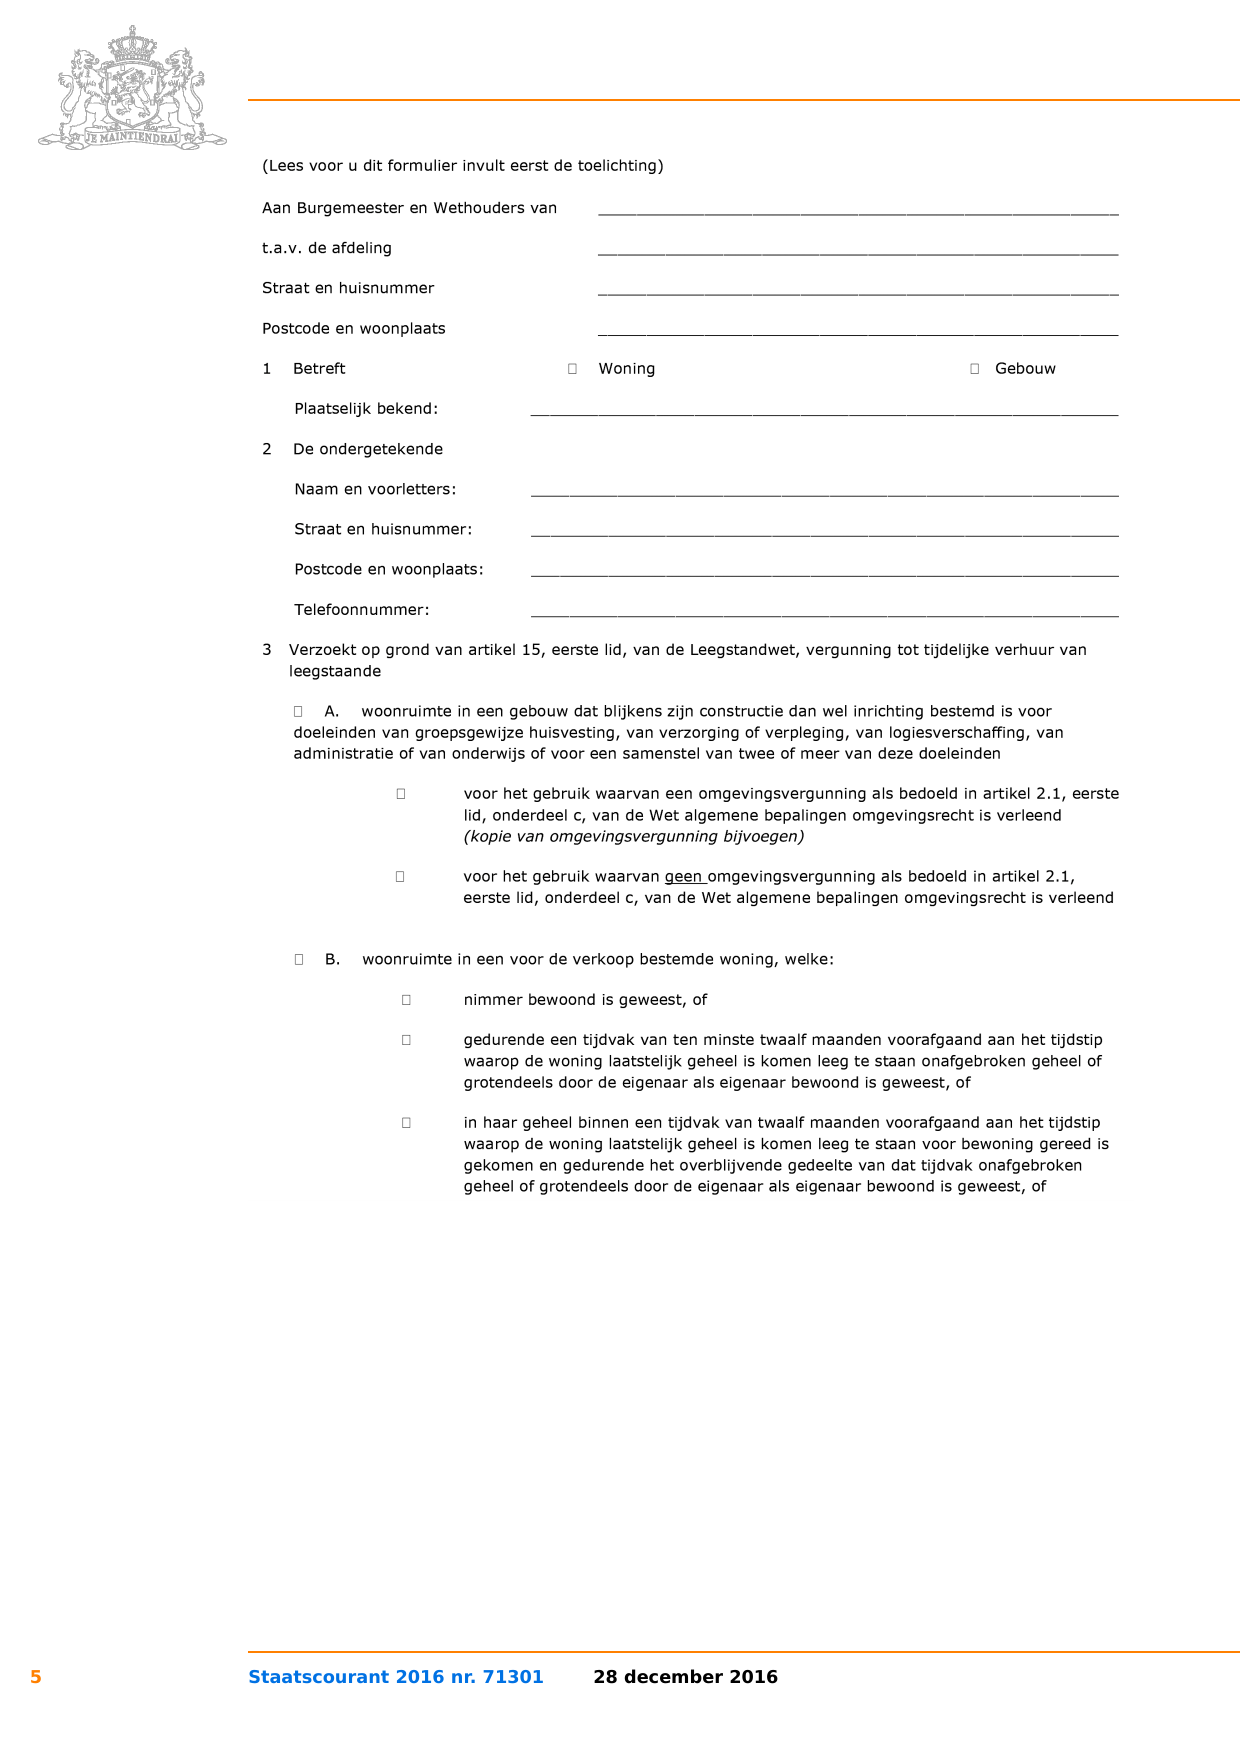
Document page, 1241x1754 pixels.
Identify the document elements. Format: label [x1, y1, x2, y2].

picture [248, 155, 1134, 1201]
picture [38, 25, 227, 150]
